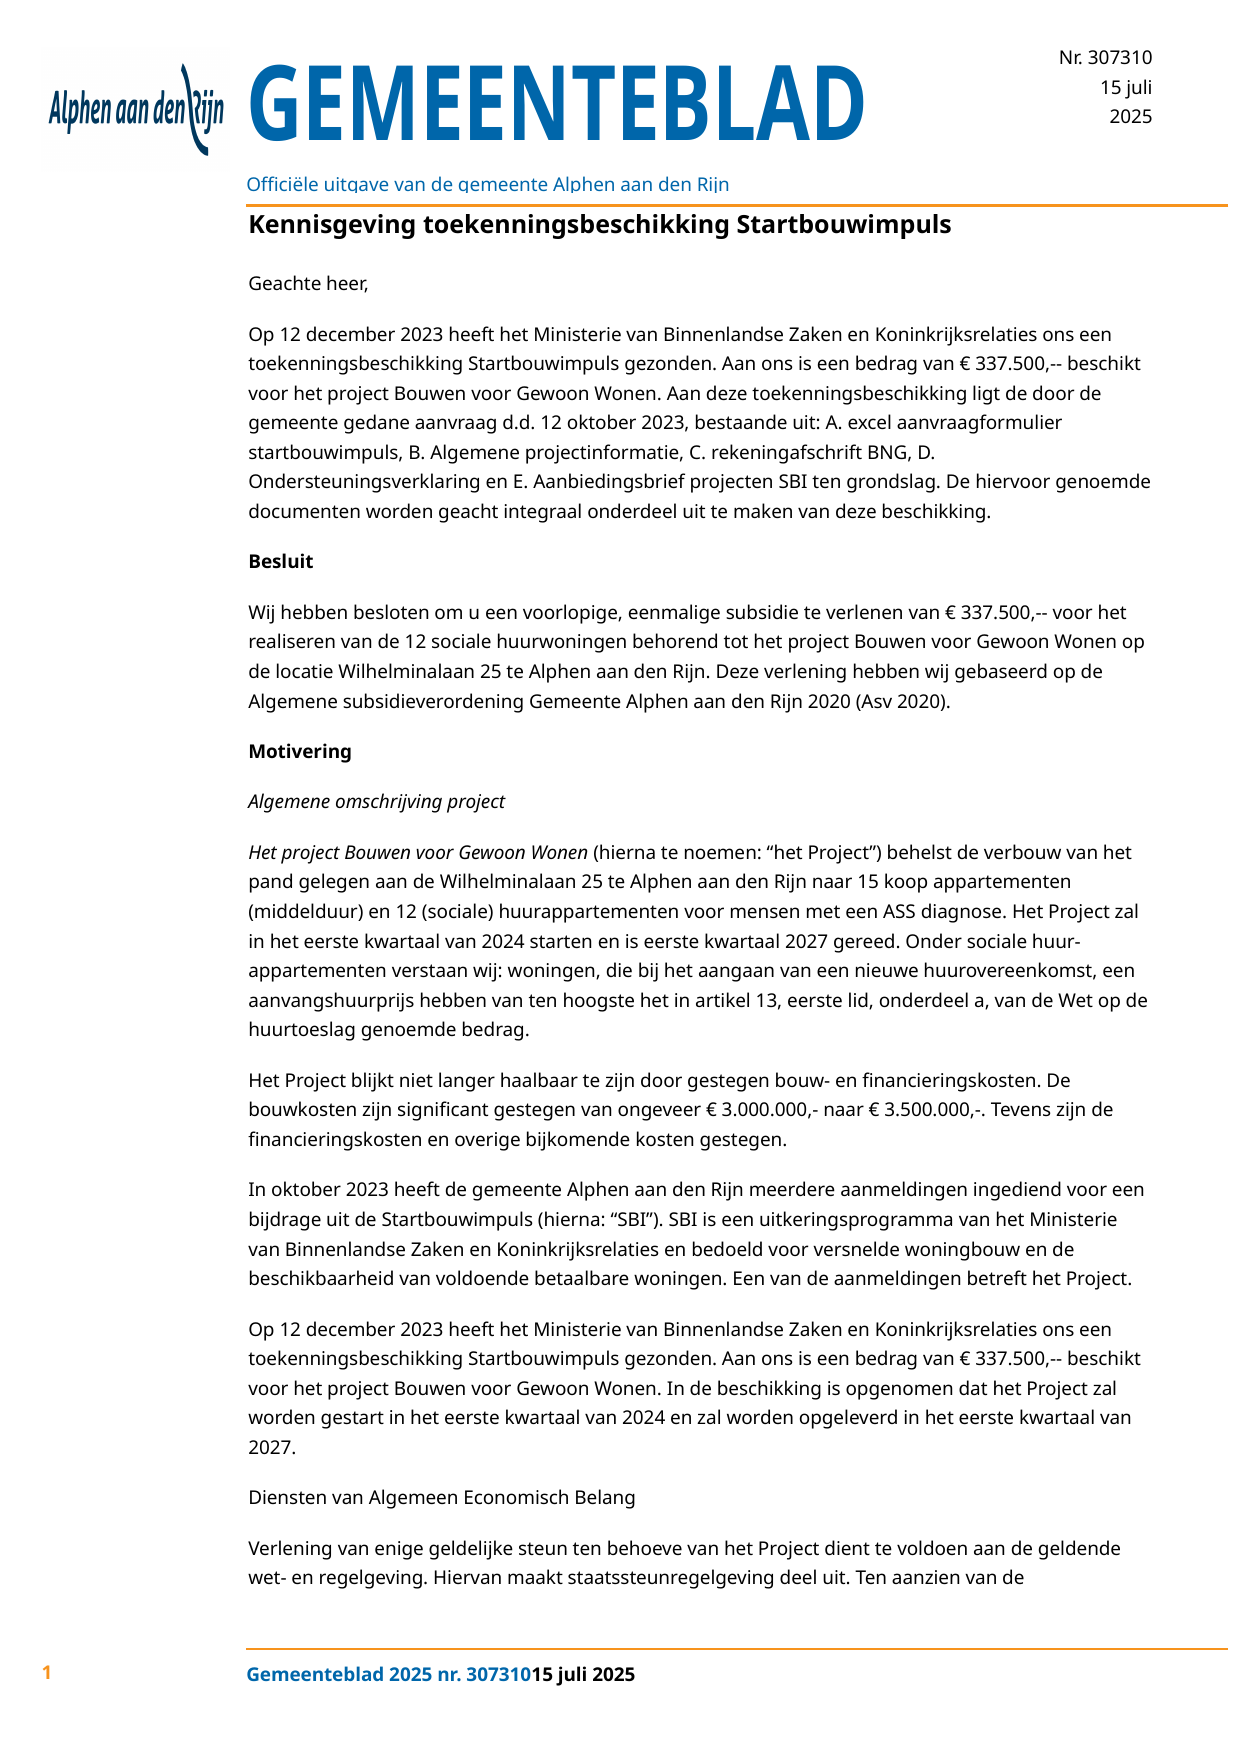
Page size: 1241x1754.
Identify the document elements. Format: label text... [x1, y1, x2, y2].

text Het Project blijkt niet langer haalbaar te zijn door gestegen bouw- en financieringskosten. De bouwkosten zijn significant gestegen van ongeveer € 3.000.000,- naar € 3.500.000,-. Tevens zijn de financieringskosten en overige bijkomende kosten gestegen. [248, 1067, 1152, 1152]
picture [41, 47, 231, 172]
text Diensten van Algemeen Economisch Belang [248, 1484, 1152, 1510]
text Op 12 december 2023 heeft het Ministerie van Binnenlandse Zaken en Koninkrijksrelaties ons een toekenningsbeschikking Startbouwimpuls gezonden. Aan ons is een bedrag van € 337.500,-- beschikt voor het project Bouwen voor Gewoon Wonen. Aan deze toekenningsbeschikking ligt de door de gemeente gedane aanvraag d.d. 12 oktober 2023, bestaande uit: A. excel aanvraagformulier startbouwimpuls, B. Algemene projectinformatie, C. rekeningafschrift BNG, D. Ondersteuningsverklaring en E. Aanbiedingsbrief projecten SBI ten grondslag. De hiervoor genoemde documenten worden geacht integraal onderdeel uit te maken van deze beschikking. [248, 321, 1152, 524]
text Op 12 december 2023 heeft het Ministerie van Binnenlandse Zaken en Koninkrijksrelaties ons een toekenningsbeschikking Startbouwimpuls gezonden. Aan ons is een bedrag van € 337.500,-- beschikt voor het project Bouwen voor Gewoon Wonen. In de beschikking is opgenomen dat het Project zal worden gestart in het eerste kwartaal van 2024 en zal worden opgeleverd in het eerste kwartaal van 2027. [248, 1316, 1152, 1460]
text Besluit [248, 549, 1152, 574]
text Algemene omschrijving project [248, 789, 1152, 814]
text Het project Bouwen voor Gewoon Wonen (hierna te noemen: “het Project”) behelst de verbouw van het pand gelegen aan de Wilhelminalaan 25 te Alphen aan den Rijn naar 15 koop appartementen (middelduur) en 12 (sociale) huurappartementen voor mensen met een ASS diagnose. Het Project zal in het eerste kwartaal van 2024 starten en is eerste kwartaal 2027 gereed. Onder sociale huur-appartementen verstaan wij: woningen, die bij het aangaan van een nieuwe huurovereenkomst, een aanvangshuurprijs hebben van ten hoogste het in artikel 13, eerste lid, onderdeel a, van de Wet op de huurtoeslag genoemde bedrag. [248, 839, 1152, 1042]
text Verlening van enige geldelijke steun ten behoeve van het Project dient te voldoen aan de geldende wet- en regelgeving. Hiervan maakt staatssteunregelgeving deel uit. Ten aanzien van de [248, 1535, 1152, 1590]
text Motivering [248, 738, 1152, 764]
text Kennisgeving toekenningsbeschikking Startbouwimpuls [248, 207, 1152, 241]
text Geachte heer, [248, 270, 1152, 296]
text Wij hebben besloten om u een voorlopige, eenmalige subsidie te verlenen van € 337.500,-- voor het realiseren van de 12 sociale huurwoningen behorend tot het project Bouwen voor Gewoon Wonen op de locatie Wilhelminalaan 25 te Alphen aan den Rijn. Deze verlening hebben wij gebaseerd op de Algemene subsidieverordening Gemeente Alphen aan den Rijn 2020 (Asv 2020). [248, 599, 1152, 713]
text In oktober 2023 heeft de gemeente Alphen aan den Rijn meerdere aanmeldingen ingediend voor een bijdrage uit de Startbouwimpuls (hierna: “SBI”). SBI is een uitkeringsprogramma van het Ministerie van Binnenlandse Zaken en Koninkrijksrelaties en bedoeld voor versnelde woningbouw en de beschikbaarheid van voldoende betaalbare woningen. Een van de aanmeldingen betreft het Project. [248, 1177, 1152, 1291]
